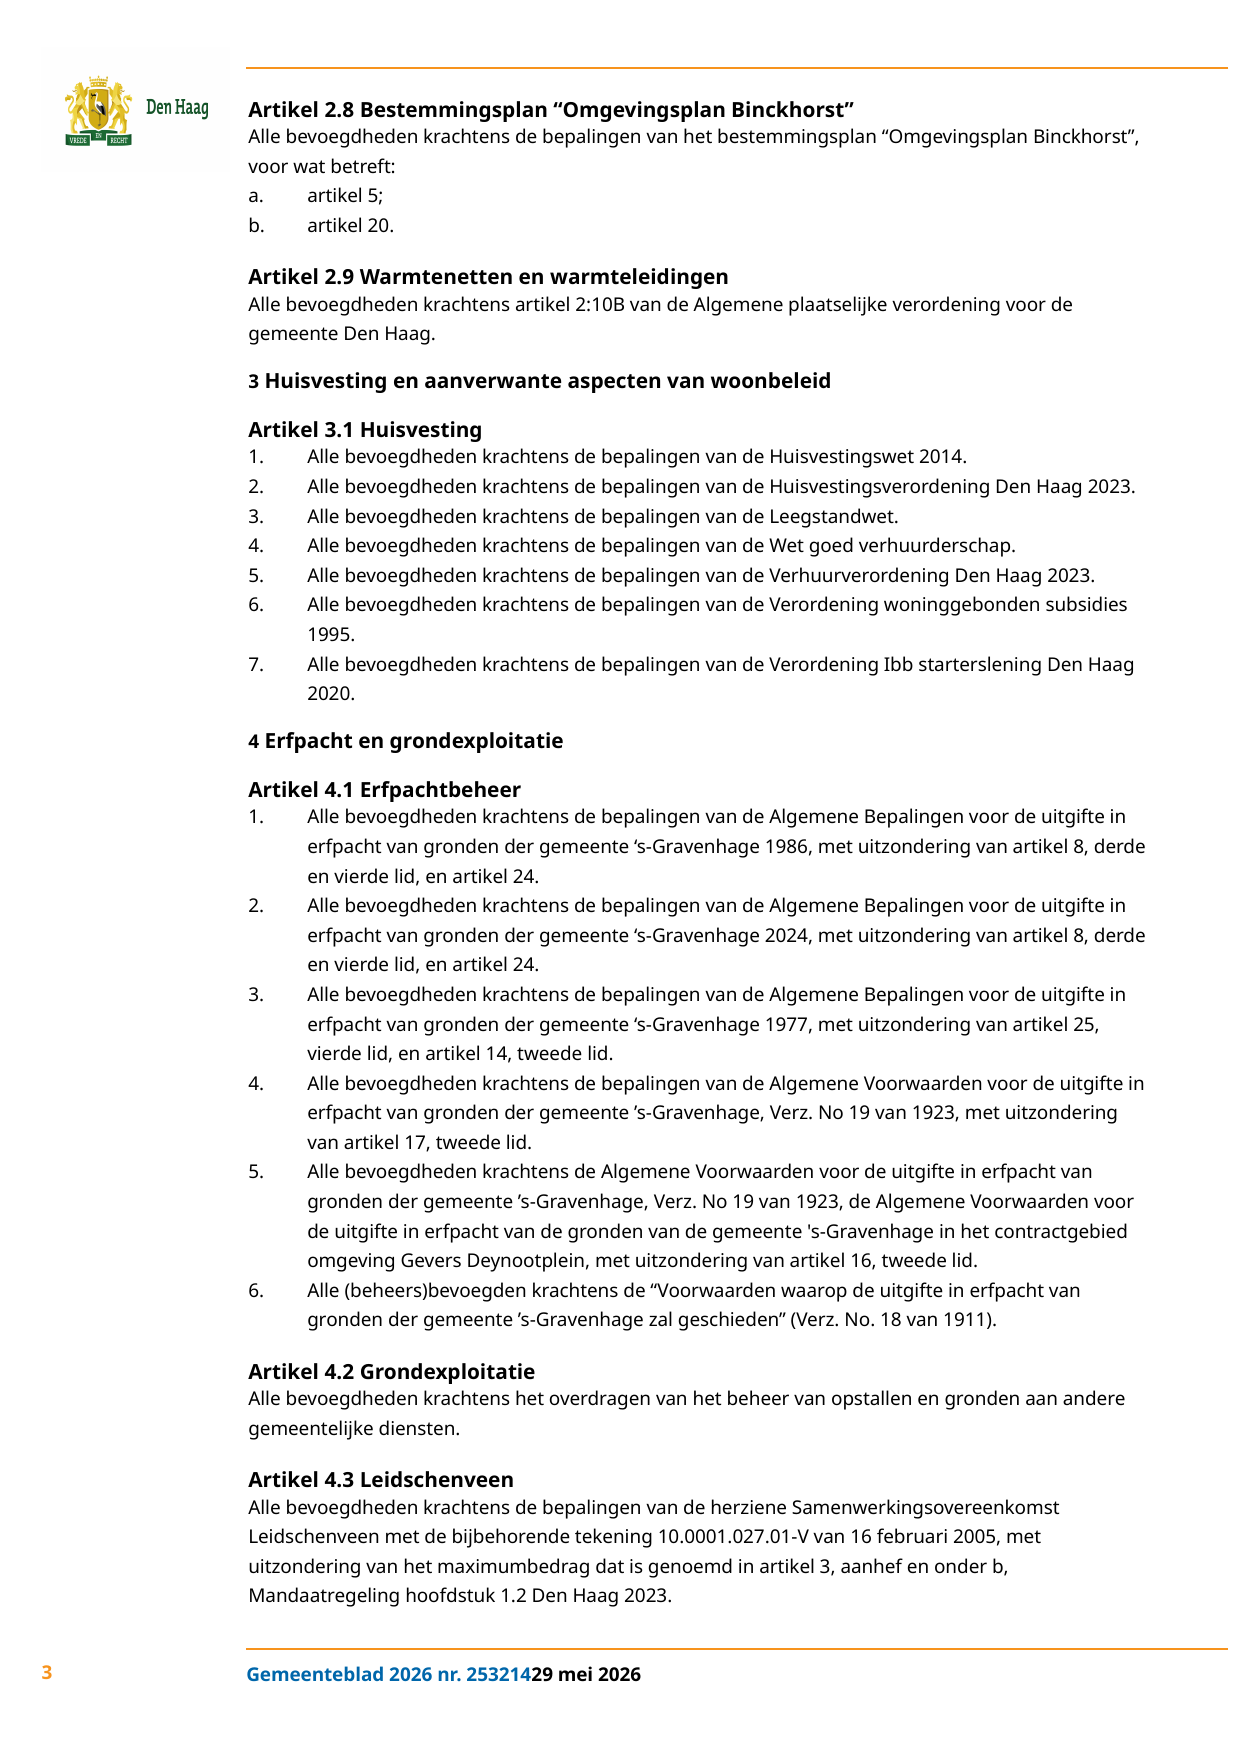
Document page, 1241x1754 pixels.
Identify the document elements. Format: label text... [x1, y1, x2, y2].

text 3 Huisvesting en aanverwante aspecten van woonbeleid [248, 366, 1152, 394]
text Artikel 2.8 Bestemmingsplan “Omgevingsplan Binckhorst” [248, 95, 1152, 123]
text Artikel 4.1 Erfpachtbeheer [248, 775, 1152, 804]
list Alle bevoegdheden krachtens de bepalingen van de Verordening woninggebonden subsidies 1995. [248, 592, 1152, 647]
text Alle bevoegdheden krachtens de bepalingen van het bestemmingsplan “Omgevingsplan Binckhorst”, voor wat betreft: [248, 123, 1152, 178]
list Alle bevoegdheden krachtens de bepalingen van de Huisvestingsverordening Den Haag 2023. [248, 473, 1152, 499]
text Artikel 3.1 Huisvesting [248, 415, 1152, 444]
text Artikel 4.3 Leidschenveen [248, 1466, 1152, 1494]
list Alle (beheers)bevoegden krachtens de “Voorwaarden waarop de uitgifte in erfpacht van gronden der gemeente ’s-Gravenhage zal geschieden” (Verz. No. 18 van 1911). [248, 1277, 1152, 1332]
list Alle bevoegdheden krachtens de bepalingen van de Huisvestingswet 2014. [248, 444, 1152, 469]
list Alle bevoegdheden krachtens de bepalingen van de Verordening Ibb starterslening Den Haag 2020. [248, 651, 1152, 706]
list Alle bevoegdheden krachtens de bepalingen van de Verhuurverordening Den Haag 2023. [248, 562, 1152, 588]
text Alle bevoegdheden krachtens het overdragen van het beheer van opstallen en gronden aan andere gemeentelijke diensten. [248, 1386, 1152, 1441]
text Alle bevoegdheden krachtens artikel 2:10B van de Algemene plaatselijke verordening voor de gemeente Den Haag. [248, 291, 1152, 346]
list Alle bevoegdheden krachtens de bepalingen van de Algemene Bepalingen voor de uitgifte in erfpacht van gronden der gemeente ‘s-Gravenhage 2024, met uitzondering van artikel 8, derde en vierde lid, en artikel 24. [248, 892, 1152, 977]
list Alle bevoegdheden krachtens de bepalingen van de Algemene Bepalingen voor de uitgifte in erfpacht van gronden der gemeente ‘s-Gravenhage 1977, met uitzondering van artikel 25, vierde lid, en artikel 14, tweede lid. [248, 981, 1152, 1066]
list Alle bevoegdheden krachtens de bepalingen van de Algemene Voorwaarden voor de uitgifte in erfpacht van gronden der gemeente ’s-Gravenhage, Verz. No 19 van 1923, met uitzondering van artikel 17, tweede lid. [248, 1070, 1152, 1155]
text Alle bevoegdheden krachtens de bepalingen van de herziene Samenwerkingsovereenkomst Leidschenveen met de bijbehorende tekening 10.0001.027.01-V van 16 februari 2005, met uitzondering van het maximumbedrag dat is genoemd in artikel 3, aanhef en onder b, Mandaatregeling hoofdstuk 1.2 Den Haag 2023. [248, 1494, 1152, 1608]
list artikel 5; [248, 182, 1152, 208]
list Alle bevoegdheden krachtens de Algemene Voorwaarden voor de uitgifte in erfpacht van gronden der gemeente ’s-Gravenhage, Verz. No 19 van 1923, de Algemene Voorwaarden voor de uitgifte in erfpacht van de gronden van de gemeente 's-Gravenhage in het contractgebied omgeving Gevers Deynootplein, met uitzondering van artikel 16, tweede lid. [248, 1159, 1152, 1273]
text Artikel 2.9 Warmtenetten en warmteleidingen [248, 262, 1152, 291]
list Alle bevoegdheden krachtens de bepalingen van de Wet goed verhuurderschap. [248, 532, 1152, 558]
list Alle bevoegdheden krachtens de bepalingen van de Algemene Bepalingen voor de uitgifte in erfpacht van gronden der gemeente ‘s-Gravenhage 1986, met uitzondering van artikel 8, derde en vierde lid, en artikel 24. [248, 804, 1152, 889]
text 4 Erfpacht en grondexploitatie [248, 726, 1152, 754]
picture [41, 47, 231, 172]
text Artikel 4.2 Grondexploitatie [248, 1357, 1152, 1386]
list artikel 20. [248, 212, 1152, 238]
list Alle bevoegdheden krachtens de bepalingen van de Leegstandwet. [248, 503, 1152, 529]
